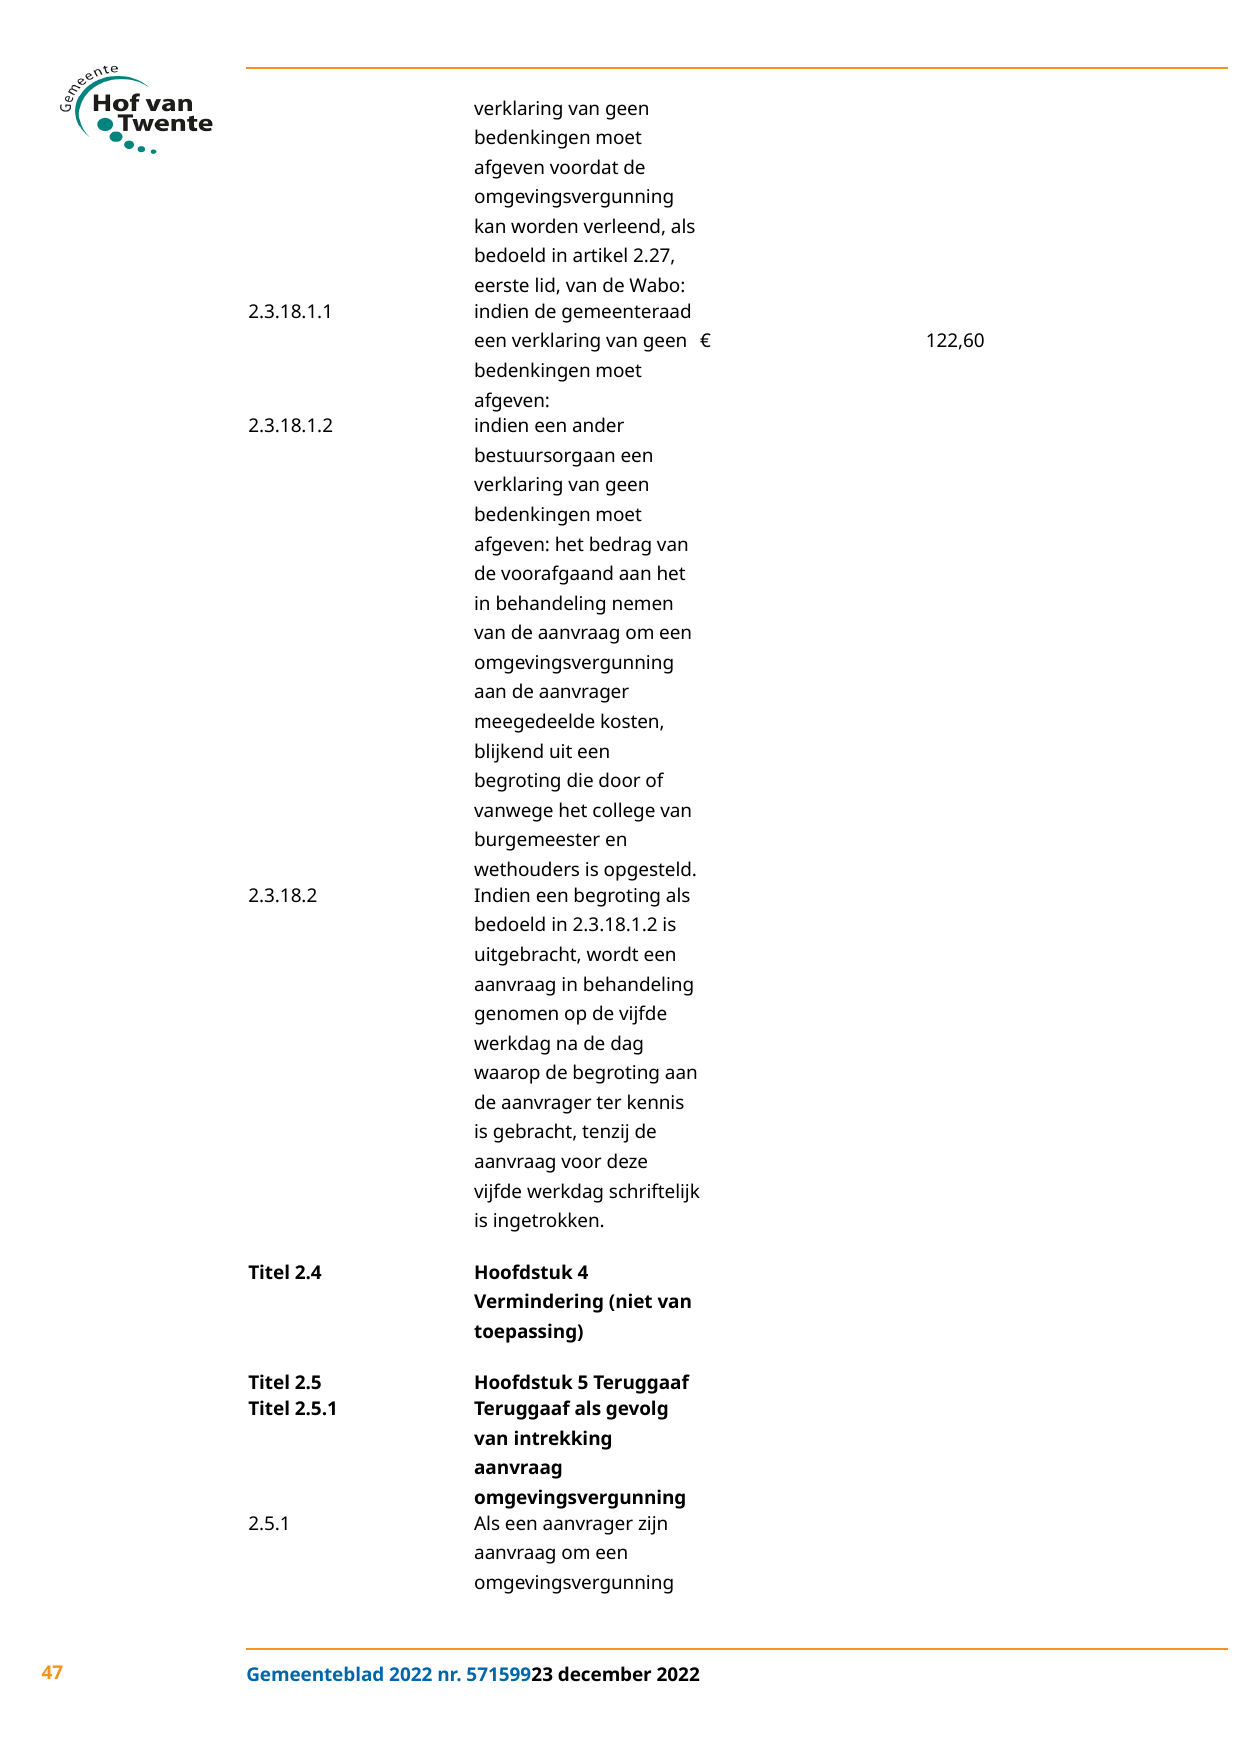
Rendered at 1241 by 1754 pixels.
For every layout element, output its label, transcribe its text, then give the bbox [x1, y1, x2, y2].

table_cell [926, 413, 1152, 882]
table_cell [700, 1233, 926, 1259]
picture [41, 47, 231, 172]
table_cell [926, 1233, 1152, 1259]
table_cell Hoofdstuk 4 Vermindering (niet van toepassing) [474, 1259, 700, 1344]
table_cell [926, 1395, 1152, 1510]
table_cell [700, 1344, 926, 1369]
table_cell [700, 1370, 926, 1395]
table_cell [700, 1510, 926, 1594]
table_cell [474, 1344, 700, 1369]
table_cell [926, 95, 1152, 298]
table_cell [248, 1344, 474, 1369]
table_cell [248, 95, 474, 298]
table_cell 2.5.1 [248, 1510, 474, 1594]
table_cell [248, 1233, 474, 1259]
table_cell [700, 1259, 926, 1344]
table_cell Als een aanvrager zijn aanvraag om een omgevingsvergunning [474, 1510, 700, 1594]
table_cell [474, 1233, 700, 1259]
table_cell Teruggaaf als gevolg van intrekking aanvraag omgevingsvergunning [474, 1395, 700, 1510]
table_cell 2.3.18.2 [248, 882, 474, 1233]
table_cell Hoofdstuk 5 Teruggaaf [474, 1370, 700, 1395]
table_cell [700, 1395, 926, 1510]
table_cell verklaring van geen bedenkingen moet afgeven voordat de omgevingsvergunning kan worden verleend, als bedoeld in artikel 2.27, eerste lid, van de Wabo: [474, 95, 700, 298]
table_cell [926, 1370, 1152, 1395]
table_cell indien de gemeenteraad een verklaring van geen bedenkingen moet afgeven: [474, 298, 700, 412]
table_cell [700, 882, 926, 1233]
table_cell indien een ander bestuursorgaan een verklaring van geen bedenkingen moet afgeven: het bedrag van de voorafgaand aan het in behandeling nemen van de aanvraag om een omgevingsvergunning aan de aanvrager meegedeelde kosten, blijkend uit een begroting die door of vanwege het college van burgemeester en wethouders is opgesteld. [474, 413, 700, 882]
table_cell 122,60 [926, 298, 1152, 412]
table_cell 2.3.18.1.2 [248, 413, 474, 882]
table_cell [700, 95, 926, 298]
table_cell [926, 1510, 1152, 1594]
table_cell 2.3.18.1.1 [248, 298, 474, 412]
table_cell [926, 1259, 1152, 1344]
table_cell Indien een begroting als bedoeld in 2.3.18.1.2 is uitgebracht, wordt een aanvraag in behandeling genomen op de vijfde werkdag na de dag waarop de begroting aan de aanvrager ter kennis is gebracht, tenzij de aanvraag voor deze vijfde werkdag schriftelijk is ingetrokken. [474, 882, 700, 1233]
table_cell [926, 882, 1152, 1233]
table_cell [700, 413, 926, 882]
table_cell [926, 1344, 1152, 1369]
table_cell Titel 2.5 [248, 1370, 474, 1395]
table_cell Titel 2.5.1 [248, 1395, 474, 1510]
table_cell € [700, 298, 926, 412]
table_cell Titel 2.4 [248, 1259, 474, 1344]
